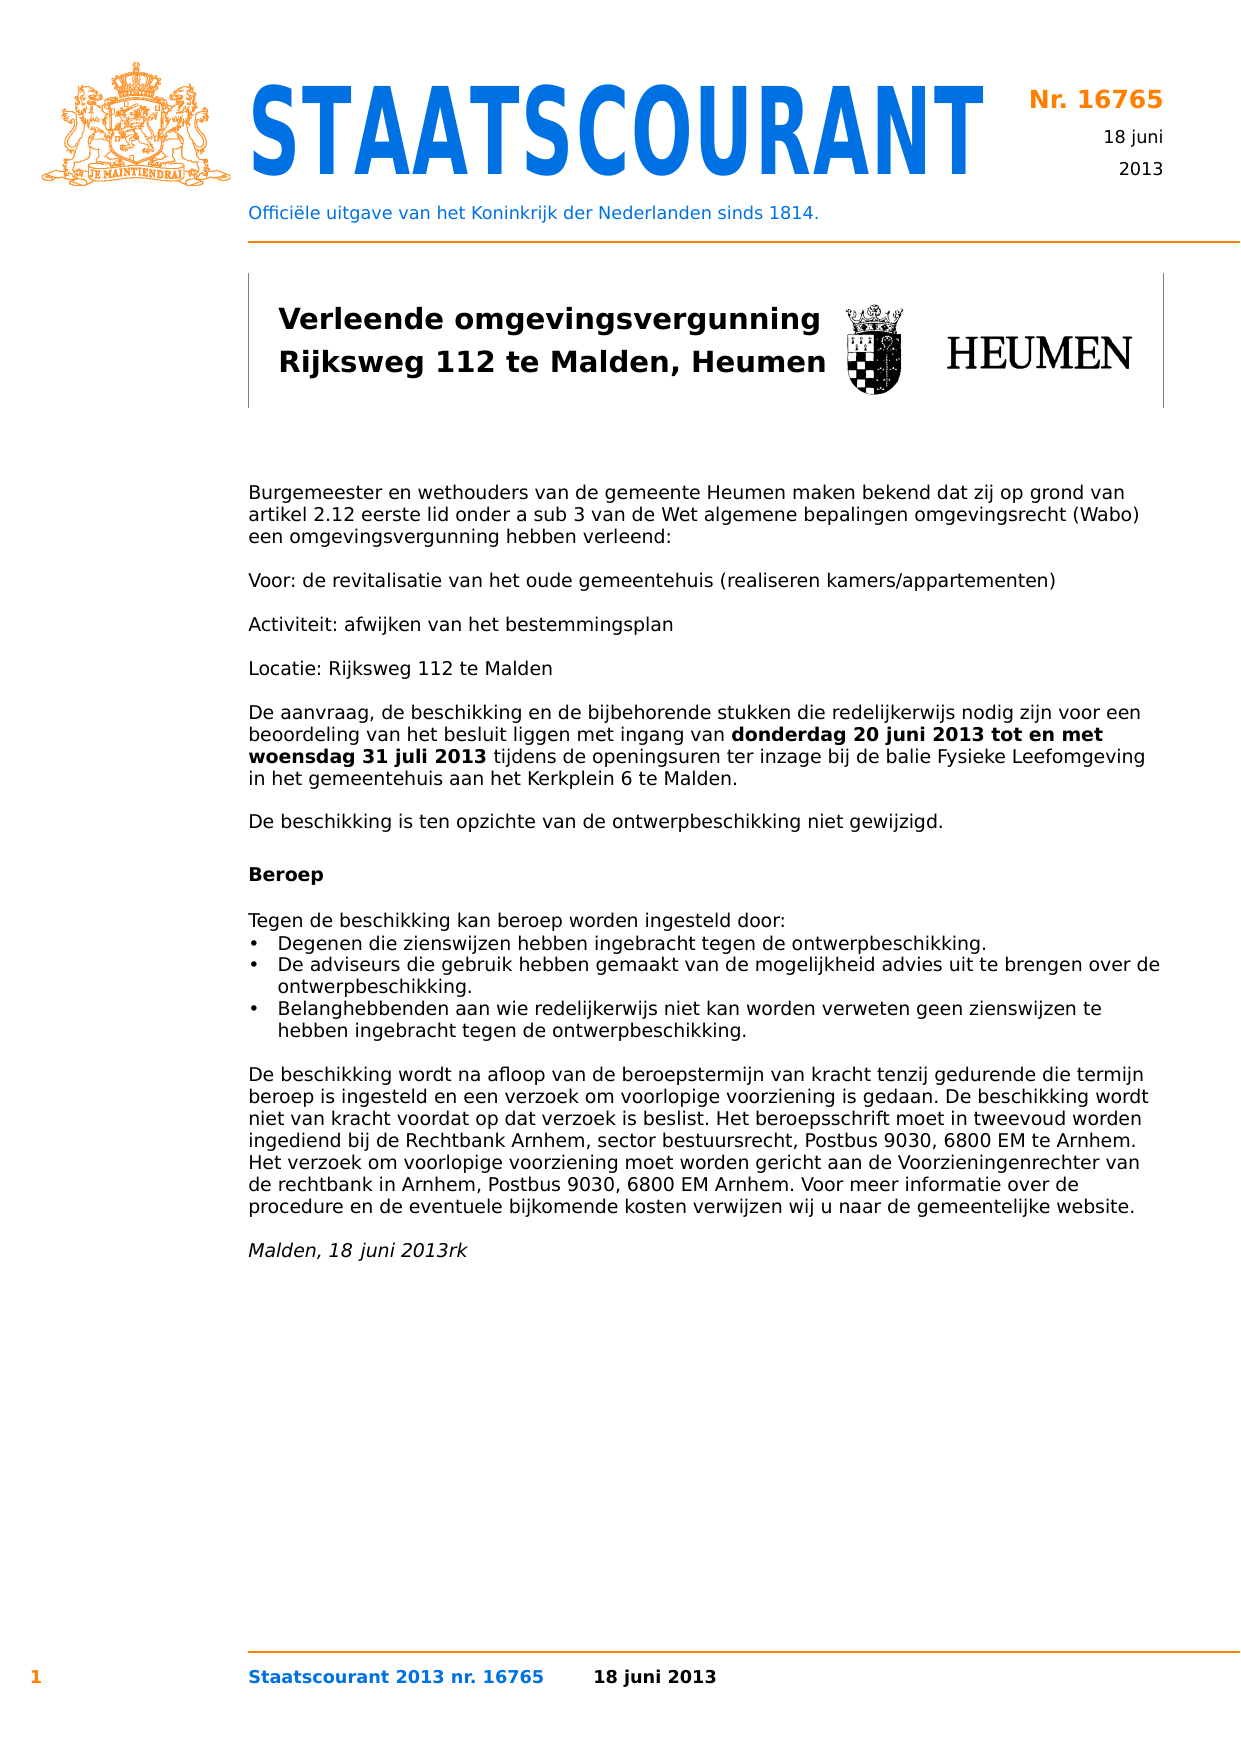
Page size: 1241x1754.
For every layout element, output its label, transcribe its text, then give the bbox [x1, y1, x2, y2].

text Burgemeester en wethouders van de gemeente Heumen maken bekend dat zij op grond van artikel 2.12 eerste lid onder a sub 3 van de Wet algemene bepalingen omgevingsrecht (Wabo) een omgevingsvergunning hebben verleend: [248, 482, 1163, 548]
picture [41, 62, 231, 186]
text Malden, 18 juni 2013rk [248, 1240, 1163, 1262]
table_cell Officiële uitgave van het Koninkrijk der Nederlanden sinds 1814. [248, 203, 1240, 241]
table_cell 2013 [998, 153, 1240, 203]
table_cell 18 juni [998, 121, 1240, 153]
text De beschikking is ten opzichte van de ontwerpbeschikking niet gewijzigd. [248, 811, 1163, 833]
table_header STAATSCOURANT [248, 62, 998, 203]
table_header [25, 62, 248, 241]
subtitle Beroep [248, 863, 1163, 885]
text • De adviseurs die gebruik hebben gemaakt van de mogelijkheid advies uit te brengen over de ontwerpbeschikking. [248, 954, 1163, 998]
text Tegen de beschikking kan beroep worden ingesteld door: [248, 910, 1163, 932]
text • Degenen die zienswijzen hebben ingebracht tegen de ontwerpbeschikking. [248, 932, 1163, 954]
picture [844, 302, 1134, 397]
text De aanvraag, de beschikking en de bijbehorende stukken die redelijkerwijs nodig zijn voor een beoordeling van het besluit liggen met ingang van donderdag 20 juni 2013 tot en met woensdag 31 juli 2013 tijdens de openingsuren ter inzage bij de balie Fysieke Leefomgeving in het gemeentehuis aan het Kerkplein 6 te Malden. [248, 702, 1163, 789]
subtitle Verleende omgevingsvergunning Rijksweg 112 te Malden, Heumen [249, 273, 1163, 408]
text Voor: de revitalisatie van het oude gemeentehuis (realiseren kamers/appartementen) [248, 570, 1163, 592]
text • Belanghebbenden aan wie redelijkerwijs niet kan worden verweten geen zienswijzen te hebben ingebracht tegen de ontwerpbeschikking. [248, 998, 1163, 1042]
text Activiteit: afwijken van het bestemmingsplan [248, 614, 1163, 636]
table_header Nr. 16765 [998, 62, 1240, 121]
text De beschikking wordt na afloop van de beroepstermijn van kracht tenzij gedurende die termijn beroep is ingesteld en een verzoek om voorlopige voorziening is gedaan. De beschikking wordt niet van kracht voordat op dat verzoek is beslist. Het beroepsschrift moet in tweevoud worden ingediend bij de Rechtbank Arnhem, sector bestuursrecht, Postbus 9030, 6800 EM te Arnhem. Het verzoek om voorlopige voorziening moet worden gericht aan de Voorzieningenrechter van de rechtbank in Arnhem, Postbus 9030, 6800 EM Arnhem. Voor meer informatie over de procedure en de eventuele bijkomende kosten verwijzen wij u naar de gemeentelijke website. [248, 1064, 1163, 1218]
text Locatie: Rijksweg 112 te Malden [248, 658, 1163, 680]
